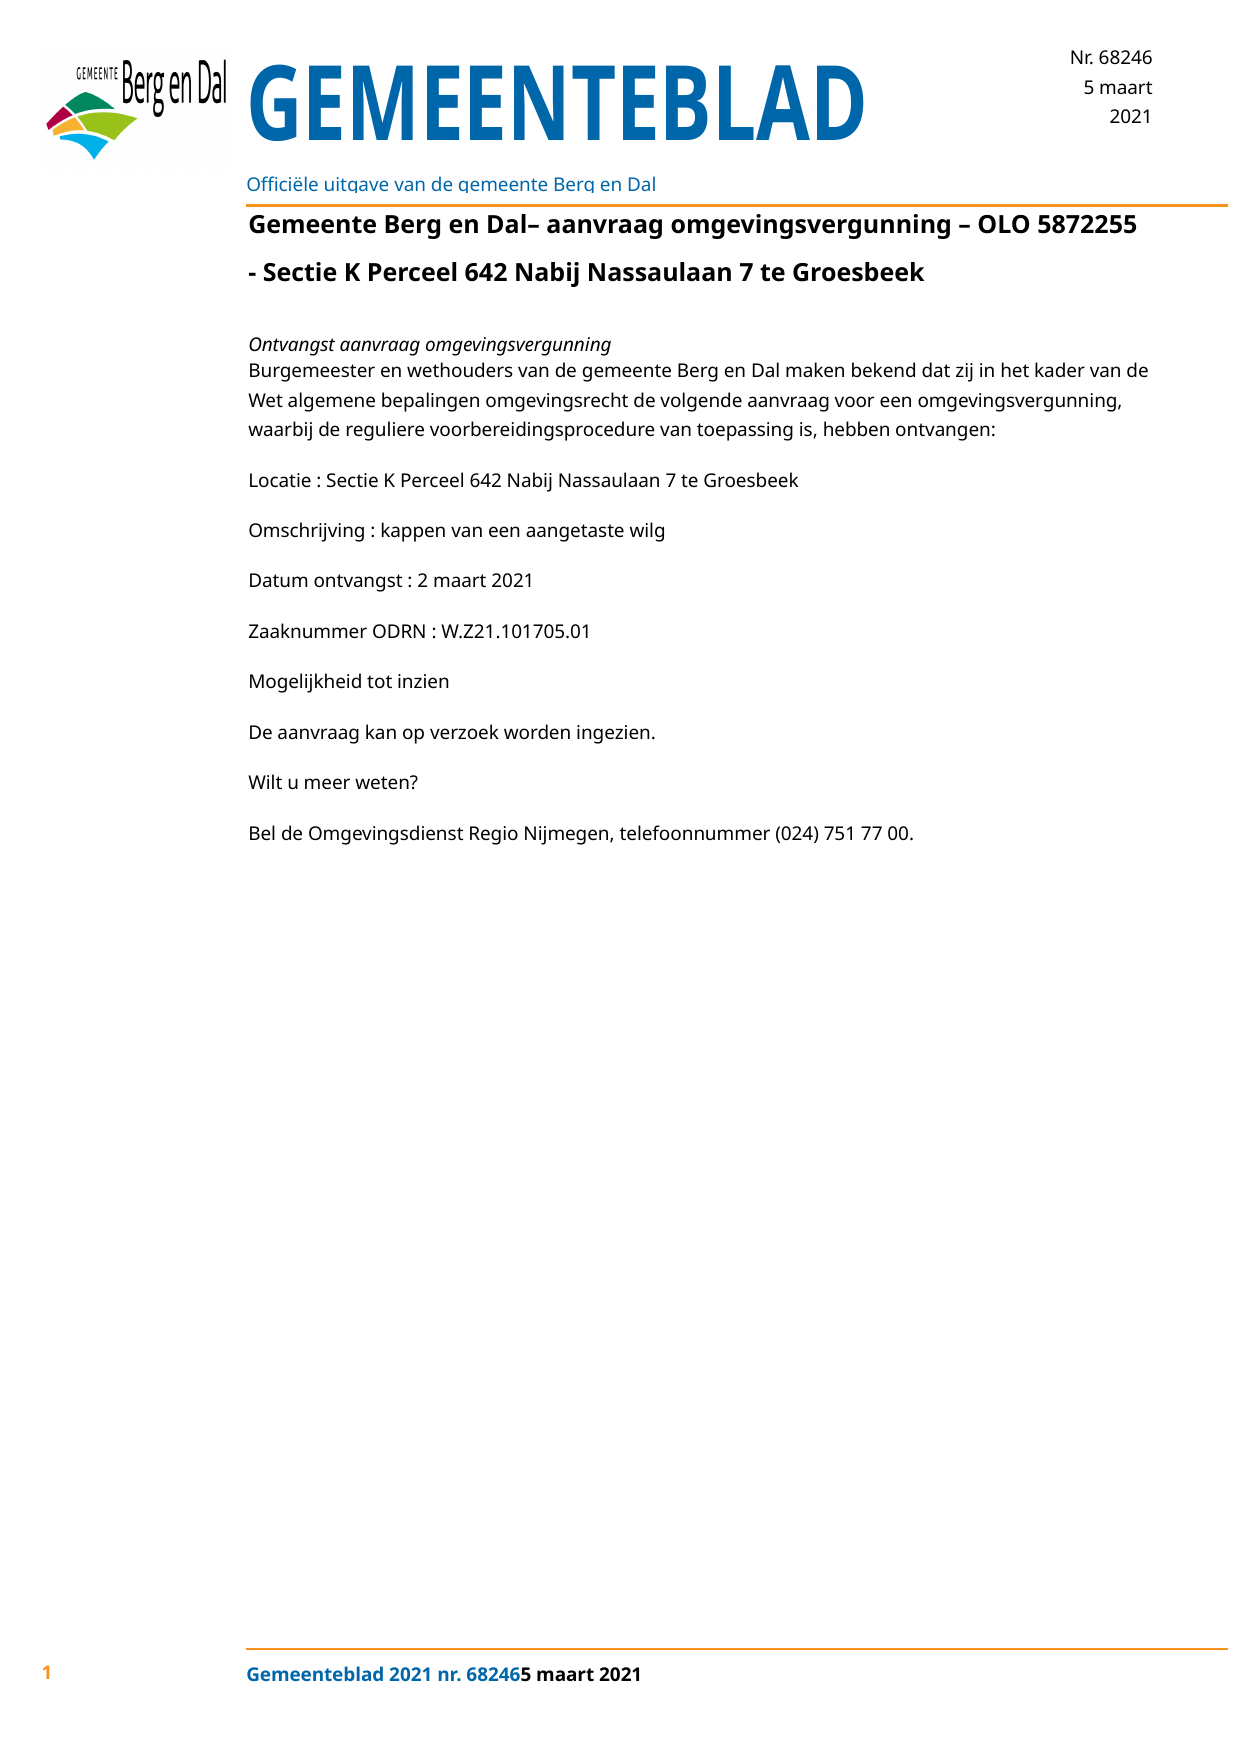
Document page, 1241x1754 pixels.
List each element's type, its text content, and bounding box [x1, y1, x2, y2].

text Gemeente Berg en Dal– aanvraag omgevingsvergunning – OLO 5872255 - Sectie K Perceel 642 Nabij Nassaulaan 7 te Groesbeek [248, 207, 1152, 288]
text Wilt u meer weten? [248, 769, 1152, 795]
text Omschrijving : kappen van een aangetaste wilg [248, 517, 1152, 543]
text Zaaknummer ODRN : W.Z21.101705.01 [248, 618, 1152, 644]
text Mogelijkheid tot inzien [248, 668, 1152, 694]
picture [41, 47, 231, 172]
text Burgemeester en wethouders van de gemeente Berg en Dal maken bekend dat zij in het kader van de Wet algemene bepalingen omgevingsrecht de volgende aanvraag voor een omgevingsvergunning, waarbij de reguliere voorbereidingsprocedure van toepassing is, hebben ontvangen: [248, 357, 1152, 442]
text Locatie : Sectie K Perceel 642 Nabij Nassaulaan 7 te Groesbeek [248, 467, 1152, 492]
text De aanvraag kan op verzoek worden ingezien. [248, 719, 1152, 744]
text Datum ontvangst : 2 maart 2021 [248, 568, 1152, 593]
text Bel de Omgevingsdienst Regio Nijmegen, telefoonnummer (024) 751 77 00. [248, 820, 1152, 845]
text Ontvangst aanvraag omgevingsvergunning [248, 331, 1152, 357]
